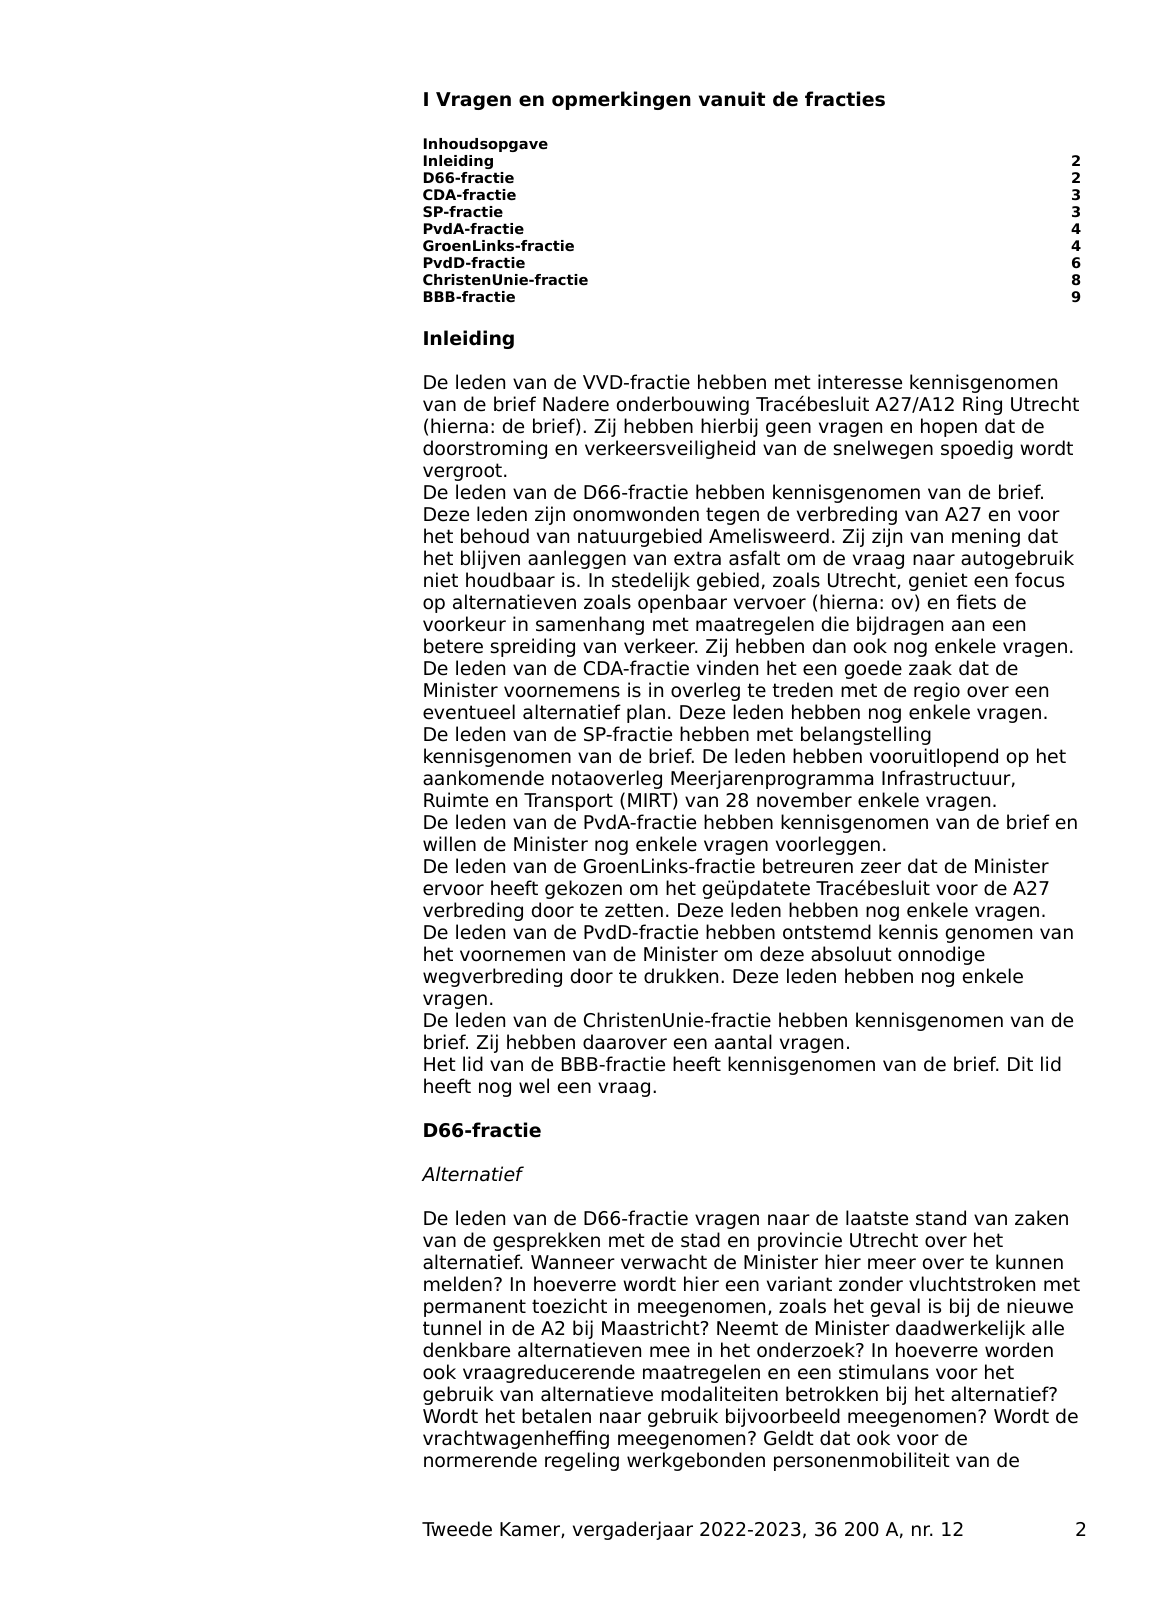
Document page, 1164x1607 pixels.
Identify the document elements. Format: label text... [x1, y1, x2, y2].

subtitle I Vragen en opmerkingen vanuit de fracties [422, 89, 1087, 111]
table_cell 3 [1019, 204, 1087, 221]
table_cell GroenLinks-fractie [422, 238, 1018, 255]
subtitle D66-fractie [422, 1120, 1087, 1142]
table_cell 3 [1019, 187, 1087, 204]
table_cell 4 [1019, 238, 1087, 255]
text De leden van de PvdD-fractie hebben ontstemd kennis genomen van het voornemen van de Minister om deze absoluut onnodige wegverbreding door te drukken. Deze leden hebben nog enkele vragen. [422, 922, 1087, 1009]
table_cell SP-fractie [422, 204, 1018, 221]
subtitle Inleiding [422, 328, 1087, 350]
table_cell Inleiding [422, 153, 1018, 170]
text De leden van de ChristenUnie-fractie hebben kennisgenomen van de brief. Zij hebben daarover een aantal vragen. [422, 1009, 1087, 1053]
text De leden van de CDA-fractie vinden het een goede zaak dat de Minister voornemens is in overleg te treden met de regio over een eventueel alternatief plan. Deze leden hebben nog enkele vragen. [422, 658, 1087, 724]
table_cell CDA-fractie [422, 187, 1018, 204]
subtitle Alternatief [422, 1164, 1087, 1186]
table_cell D66-fractie [422, 170, 1018, 187]
table_cell 8 [1019, 272, 1087, 289]
text De leden van de D66-fractie vragen naar de laatste stand van zaken van de gesprekken met de stad en provincie Utrecht over het alternatief. Wanneer verwacht de Minister hier meer over te kunnen melden? In hoeverre wordt hier een variant zonder vluchtstroken met permanent toezicht in meegenomen, zoals het geval is bij de nieuwe tunnel in de A2 bij Maastricht? Neemt de Minister daadwerkelijk alle denkbare alternatieven mee in het onderzoek? In hoeverre worden ook vraagreducerende maatregelen en een stimulans voor het gebruik van alternatieve modaliteiten betrokken bij het alternatief? Wordt het betalen naar gebruik bijvoorbeeld meegenomen? Wordt de vrachtwagenheffing meegenomen? Geldt dat ook voor de normerende regeling werkgebonden personenmobiliteit van de [422, 1208, 1087, 1472]
text De leden van de GroenLinks-fractie betreuren zeer dat de Minister ervoor heeft gekozen om het geüpdatete Tracébesluit voor de A27 verbreding door te zetten. Deze leden hebben nog enkele vragen. [422, 856, 1087, 922]
table_cell 9 [1019, 289, 1087, 306]
text De leden van de VVD-fractie hebben met interesse kennisgenomen van de brief Nadere onderbouwing Tracébesluit A27/A12 Ring Utrecht (hierna: de brief). Zij hebben hierbij geen vragen en hopen dat de doorstroming en verkeersveiligheid van de snelwegen spoedig wordt vergroot. [422, 372, 1087, 482]
table_cell PvdD-fractie [422, 255, 1018, 272]
table_cell 2 [1019, 170, 1087, 187]
table_cell PvdA-fractie [422, 221, 1018, 238]
table_cell 6 [1019, 255, 1087, 272]
text De leden van de D66-fractie hebben kennisgenomen van de brief. Deze leden zijn onomwonden tegen de verbreding van A27 en voor het behoud van natuurgebied Amelisweerd. Zij zijn van mening dat het blijven aanleggen van extra asfalt om de vraag naar autogebruik niet houdbaar is. In stedelijk gebied, zoals Utrecht, geniet een focus op alternatieven zoals openbaar vervoer (hierna: ov) en fiets de voorkeur in samenhang met maatregelen die bijdragen aan een betere spreiding van verkeer. Zij hebben dan ook nog enkele vragen. [422, 482, 1087, 658]
text De leden van de SP-fractie hebben met belangstelling kennisgenomen van de brief. De leden hebben vooruitlopend op het aankomende notaoverleg Meerjarenprogramma Infrastructuur, Ruimte en Transport (MIRT) van 28 november enkele vragen. [422, 724, 1087, 812]
table_cell BBB-fractie [422, 289, 1018, 306]
table_cell ChristenUnie-fractie [422, 272, 1018, 289]
table_cell 2 [1019, 153, 1087, 170]
text De leden van de PvdA-fractie hebben kennisgenomen van de brief en willen de Minister nog enkele vragen voorleggen. [422, 812, 1087, 856]
text Het lid van de BBB-fractie heeft kennisgenomen van de brief. Dit lid heeft nog wel een vraag. [422, 1053, 1087, 1097]
table_cell 4 [1019, 221, 1087, 238]
table_header Inhoudsopgave [422, 136, 1087, 153]
